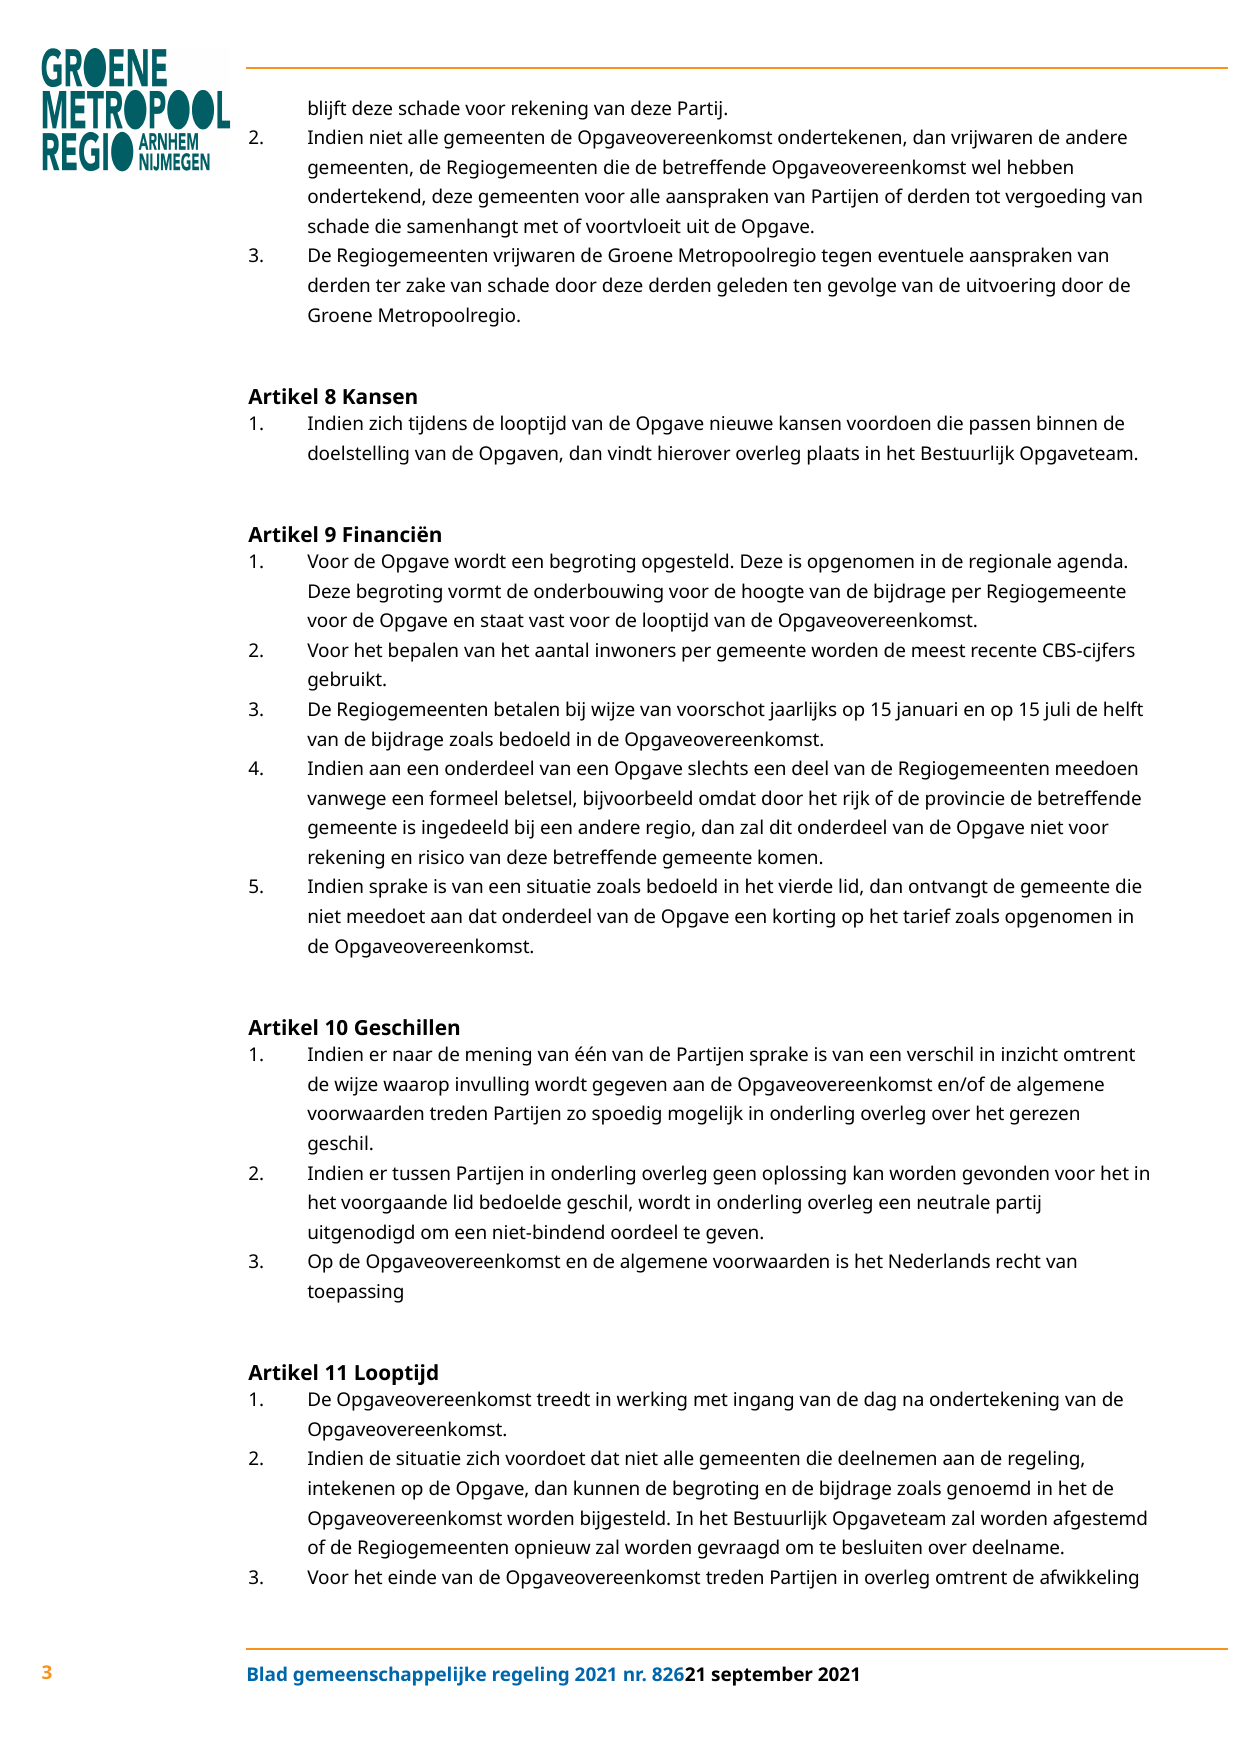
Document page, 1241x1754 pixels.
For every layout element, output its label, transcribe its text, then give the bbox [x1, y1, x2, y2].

text Artikel 10 Geschillen [248, 1013, 1152, 1041]
list Indien de situatie zich voordoet dat niet alle gemeenten die deelnemen aan de regeling, intekenen op de Opgave, dan kunnen de begroting en de bijdrage zoals genoemd in het de Opgaveovereenkomst worden bijgesteld. In het Bestuurlijk Opgaveteam zal worden afgestemd of de Regiogemeenten opnieuw zal worden gevraagd om te besluiten over deelname. [248, 1446, 1152, 1560]
list Indien zich tijdens de looptijd van de Opgave nieuwe kansen voordoen die passen binnen de doelstelling van de Opgaven, dan vindt hierover overleg plaats in het Bestuurlijk Opgaveteam. [248, 410, 1152, 466]
list Voor het bepalen van het aantal inwoners per gemeente worden de meest recente CBS-cijfers gebruikt. [248, 637, 1152, 692]
picture [41, 47, 231, 172]
list Indien aan een onderdeel van een Opgave slechts een deel van de Regiogemeenten meedoen vanwege een formeel beletsel, bijvoorbeeld omdat door het rijk of de provincie de betreffende gemeente is ingedeeld bij een andere regio, dan zal dit onderdeel van de Opgave niet voor rekening en risico van deze betreffende gemeente komen. [248, 755, 1152, 870]
list Indien niet alle gemeenten de Opgaveovereenkomst ondertekenen, dan vrijwaren de andere gemeenten, de Regiogemeenten die de betreffende Opgaveovereenkomst wel hebben ondertekend, deze gemeenten voor alle aanspraken van Partijen of derden tot vergoeding van schade die samenhangt met of voortvloeit uit de Opgave. [248, 124, 1152, 239]
list Voor het einde van de Opgaveovereenkomst treden Partijen in overleg omtrent de afwikkeling [248, 1564, 1152, 1590]
list Voor de Opgave wordt een begroting opgesteld. Deze is opgenomen in de regionale agenda. Deze begroting vormt de onderbouwing voor de hoogte van de bijdrage per Regiogemeente voor de Opgave en staat vast voor de looptijd van de Opgaveovereenkomst. [248, 548, 1152, 633]
list Op de Opgaveovereenkomst en de algemene voorwaarden is het Nederlands recht van toepassing [248, 1248, 1152, 1304]
list Indien er tussen Partijen in onderling overleg geen oplossing kan worden gevonden voor het in het voorgaande lid bedoelde geschil, wordt in onderling overleg een neutrale partij uitgenodigd om een niet-bindend oordeel te geven. [248, 1160, 1152, 1244]
list blijft deze schade voor rekening van deze Partij. [248, 95, 1152, 121]
list Indien er naar de mening van één van de Partijen sprake is van een verschil in inzicht omtrent de wijze waarop invulling wordt gegeven aan de Opgaveovereenkomst en/of de algemene voorwaarden treden Partijen zo spoedig mogelijk in onderling overleg over het gerezen geschil. [248, 1041, 1152, 1156]
text Artikel 9 Financiën [248, 520, 1152, 548]
list De Regiogemeenten vrijwaren de Groene Metropoolregio tegen eventuele aanspraken van derden ter zake van schade door deze derden geleden ten gevolge van de uitvoering door de Groene Metropoolregio. [248, 243, 1152, 328]
text Artikel 8 Kansen [248, 382, 1152, 410]
list De Opgaveovereenkomst treedt in werking met ingang van de dag na ondertekening van de Opgaveovereenkomst. [248, 1386, 1152, 1442]
list Indien sprake is van een situatie zoals bedoeld in het vierde lid, dan ontvangt de gemeente die niet meedoet aan dat onderdeel van de Opgave een korting op het tarief zoals opgenomen in de Opgaveovereenkomst. [248, 874, 1152, 959]
list De Regiogemeenten betalen bij wijze van voorschot jaarlijks op 15 januari en op 15 juli de helft van de bijdrage zoals bedoeld in de Opgaveovereenkomst. [248, 696, 1152, 752]
text Artikel 11 Looptijd [248, 1358, 1152, 1386]
